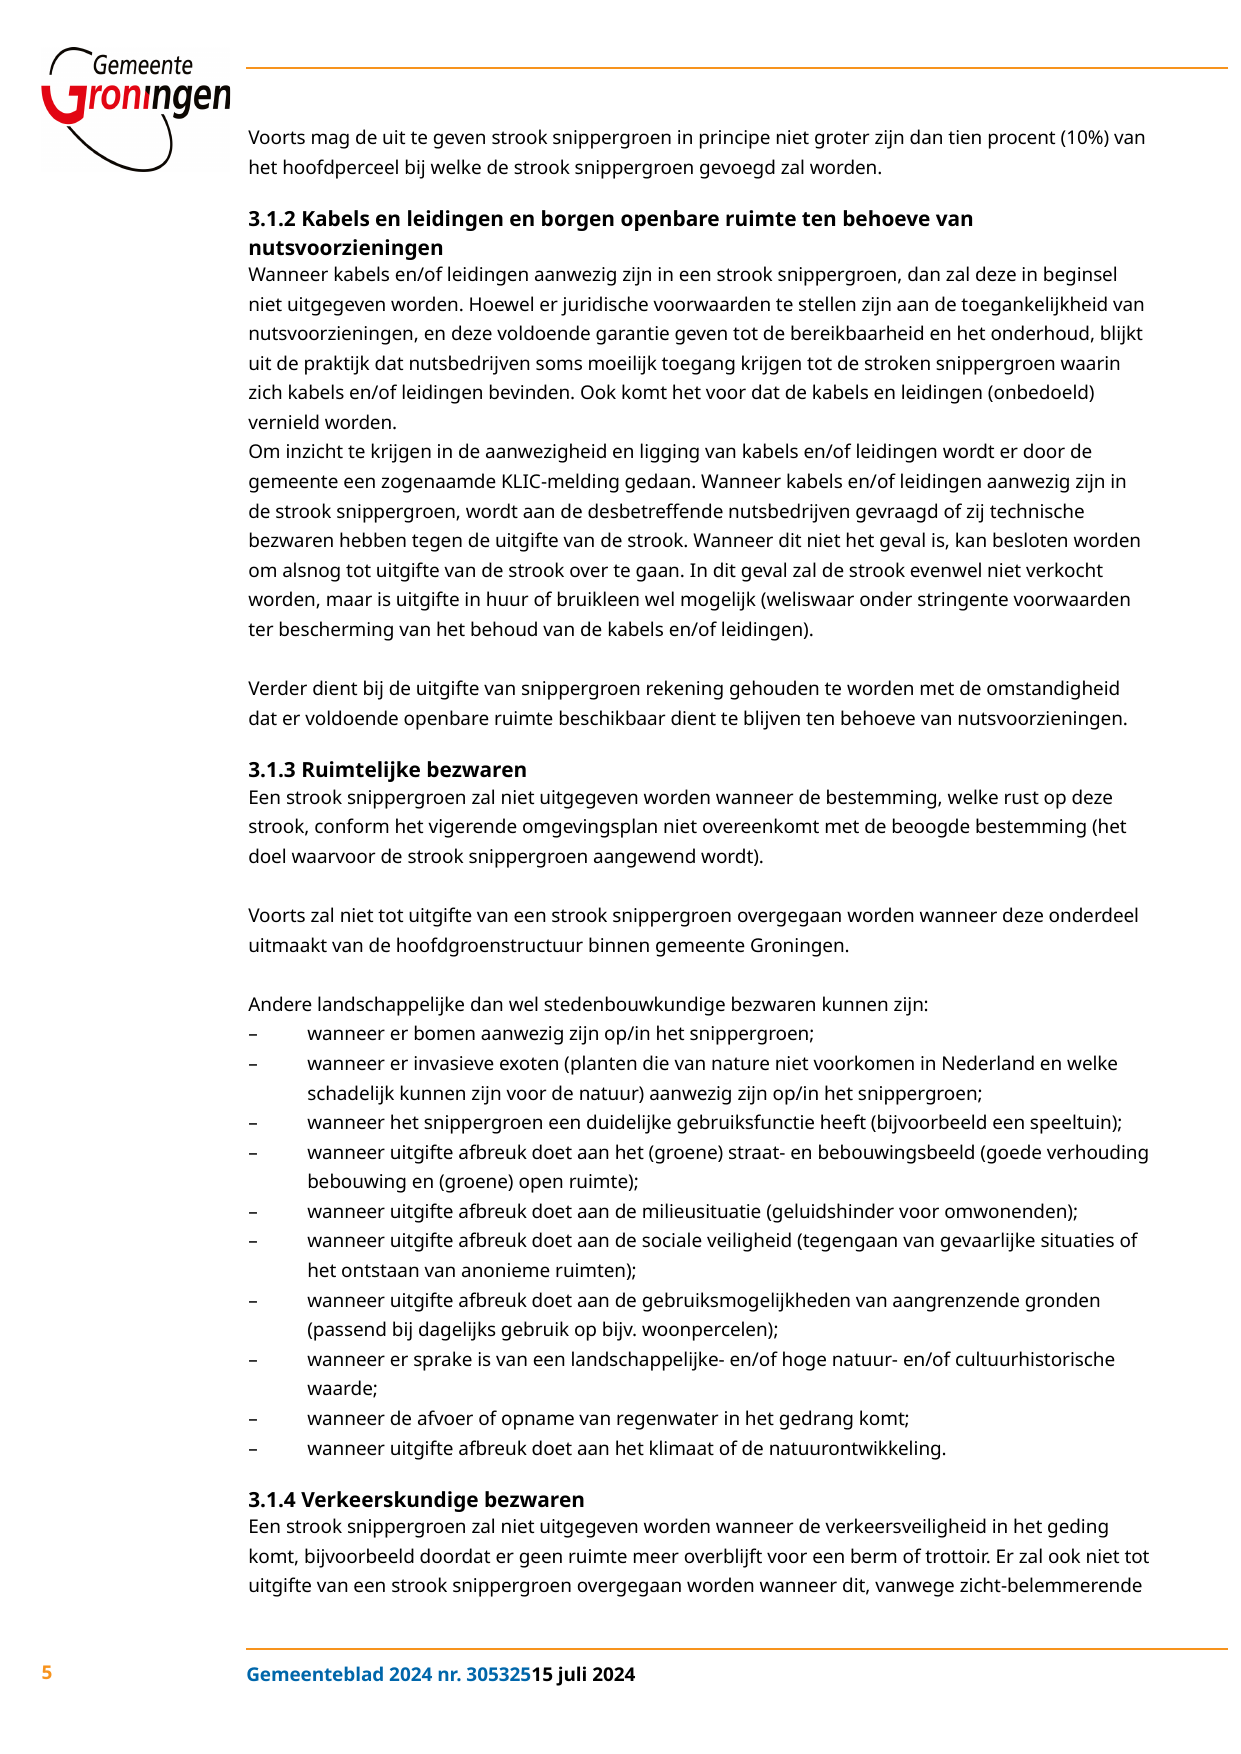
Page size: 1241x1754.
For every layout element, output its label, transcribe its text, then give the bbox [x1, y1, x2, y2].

list wanneer uitgifte afbreuk doet aan de gebruiksmogelijkheden van aangrenzende gronden (passend bij dagelijks gebruik op bijv. woonpercelen); [248, 1287, 1152, 1342]
list wanneer uitgifte afbreuk doet aan de sociale veiligheid (tegengaan van gevaarlijke situaties of het ontstaan van anonieme ruimten); [248, 1228, 1152, 1283]
list wanneer het snippergroen een duidelijke gebruiksfunctie heeft (bijvoorbeeld een speeltuin); [248, 1109, 1152, 1135]
picture [41, 47, 231, 172]
text Voorts zal niet tot uitgifte van een strook snippergroen overgegaan worden wanneer deze onderdeel uitmaakt van de hoofdgroenstructuur binnen gemeente Groningen. [248, 902, 1152, 957]
list wanneer er invasieve exoten (planten die van nature niet voorkomen in Nederland en welke schadelijk kunnen zijn voor de natuur) aanwezig zijn op/in het snippergroen; [248, 1050, 1152, 1105]
list wanneer uitgifte afbreuk doet aan de milieusituatie (geluidshinder voor omwonenden); [248, 1198, 1152, 1224]
text Voorts mag de uit te geven strook snippergroen in principe niet groter zijn dan tien procent (10%) van het hoofdperceel bij welke de strook snippergroen gevoegd zal worden. [248, 124, 1152, 180]
text 3.1.2 Kabels en leidingen en borgen openbare ruimte ten behoeve van nutsvoorzieningen [248, 204, 1152, 261]
text Een strook snippergroen zal niet uitgegeven worden wanneer de verkeersveiligheid in het geding komt, bijvoorbeeld doordat er geen ruimte meer overblijft voor een berm of trottoir. Er zal ook niet tot uitgifte van een strook snippergroen overgegaan worden wanneer dit, vanwege zicht-belemmerende [248, 1513, 1152, 1598]
text Om inzicht te krijgen in de aanwezigheid en ligging van kabels en/of leidingen wordt er door de gemeente een zogenaamde KLIC-melding gedaan. Wanneer kabels en/of leidingen aanwezig zijn in de strook snippergroen, wordt aan de desbetreffende nutsbedrijven gevraagd of zij technische bezwaren hebben tegen de uitgifte van de strook. Wanneer dit niet het geval is, kan besloten worden om alsnog tot uitgifte van de strook over te gaan. In dit geval zal de strook evenwel niet verkocht worden, maar is uitgifte in huur of bruikleen wel mogelijk (weliswaar onder stringente voorwaarden ter bescherming van het behoud van de kabels en/of leidingen). [248, 439, 1152, 642]
text 3.1.3 Ruimtelijke bezwaren [248, 755, 1152, 784]
list wanneer uitgifte afbreuk doet aan het (groene) straat- en bebouwingsbeeld (goede verhouding bebouwing en (groene) open ruimte); [248, 1139, 1152, 1194]
text 3.1.4 Verkeerskundige bezwaren [248, 1485, 1152, 1513]
list wanneer uitgifte afbreuk doet aan het klimaat of de natuurontwikkeling. [248, 1435, 1152, 1460]
text Verder dient bij de uitgifte van snippergroen rekening gehouden te worden met de omstandigheid dat er voldoende openbare ruimte beschikbaar dient te blijven ten behoeve van nutsvoorzieningen. [248, 675, 1152, 731]
text Andere landschappelijke dan wel stedenbouwkundige bezwaren kunnen zijn: [248, 991, 1152, 1017]
list wanneer de afvoer of opname van regenwater in het gedrang komt; [248, 1405, 1152, 1431]
text Een strook snippergroen zal niet uitgegeven worden wanneer de bestemming, welke rust op deze strook, conform het vigerende omgevingsplan niet overeenkomt met de beoogde bestemming (het doel waarvoor de strook snippergroen aangewend wordt). [248, 784, 1152, 869]
list wanneer er bomen aanwezig zijn op/in het snippergroen; [248, 1021, 1152, 1046]
list wanneer er sprake is van een landschappelijke- en/of hoge natuur- en/of cultuurhistorische waarde; [248, 1346, 1152, 1401]
text Wanneer kabels en/of leidingen aanwezig zijn in een strook snippergroen, dan zal deze in beginsel niet uitgegeven worden. Hoewel er juridische voorwaarden te stellen zijn aan de toegankelijkheid van nutsvoorzieningen, en deze voldoende garantie geven tot de bereikbaarheid en het onderhoud, blijkt uit de praktijk dat nutsbedrijven soms moeilijk toegang krijgen tot de stroken snippergroen waarin zich kabels en/of leidingen bevinden. Ook komt het voor dat de kabels en leidingen (onbedoeld) vernield worden. [248, 261, 1152, 435]
